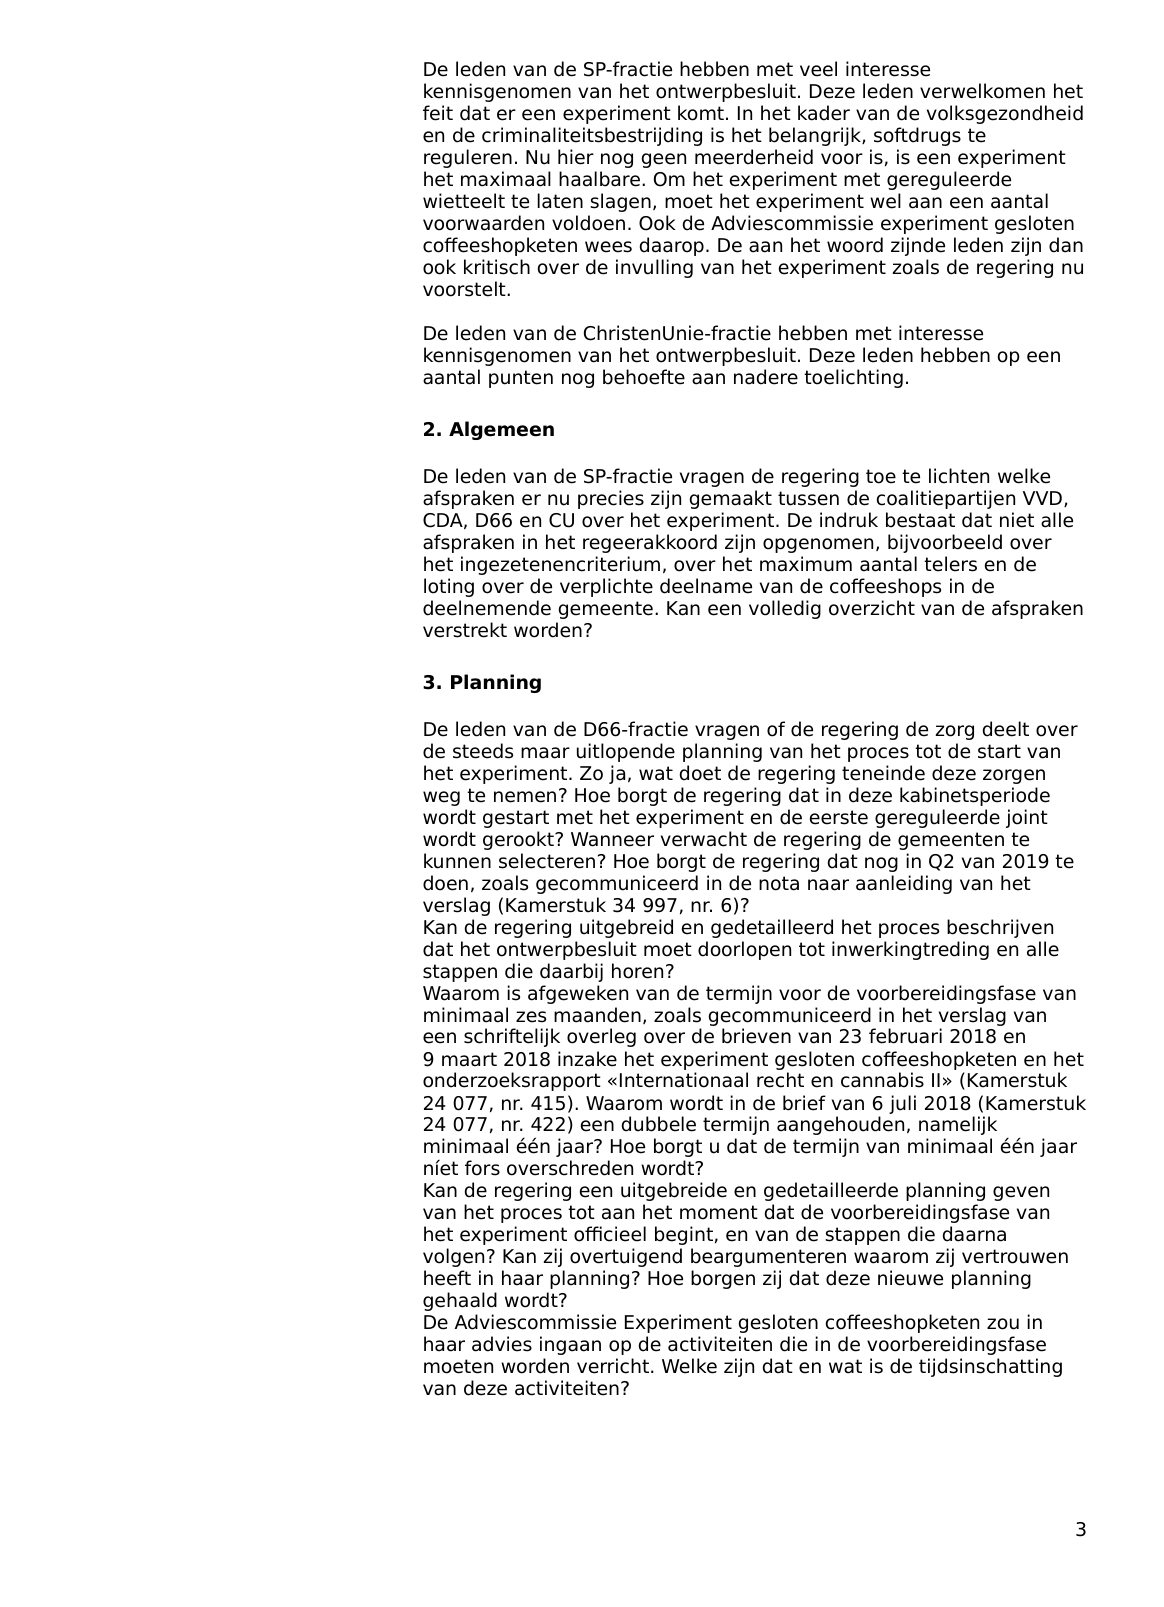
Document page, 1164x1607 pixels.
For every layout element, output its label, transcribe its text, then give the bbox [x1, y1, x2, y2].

text Waarom is afgeweken van de termijn voor de voorbereidingsfase van minimaal zes maanden, zoals gecommuniceerd in het verslag van een schriftelijk overleg over de brieven van 23 februari 2018 en 9 maart 2018 inzake het experiment gesloten coffeeshopketen en het onderzoeksrapport «Internationaal recht en cannabis II» (Kamerstuk 24 077, nr. 415). Waarom wordt in de brief van 6 juli 2018 (Kamerstuk 24 077, nr. 422) een dubbele termijn aangehouden, namelijk minimaal één jaar? Hoe borgt u dat de termijn van minimaal één jaar níet fors overschreden wordt? [422, 982, 1087, 1180]
text De leden van de SP-fractie hebben met veel interesse kennisgenomen van het ontwerpbesluit. Deze leden verwelkomen het feit dat er een experiment komt. In het kader van de volksgezondheid en de criminaliteitsbestrijding is het belangrijk, softdrugs te reguleren. Nu hier nog geen meerderheid voor is, is een experiment het maximaal haalbare. Om het experiment met gereguleerde wietteelt te laten slagen, moet het experiment wel aan een aantal voorwaarden voldoen. Ook de Adviescommissie experiment gesloten coffeeshopketen wees daarop. De aan het woord zijnde leden zijn dan ook kritisch over de invulling van het experiment zoals de regering nu voorstelt. [422, 59, 1087, 301]
text De leden van de SP-fractie vragen de regering toe te lichten welke afspraken er nu precies zijn gemaakt tussen de coalitiepartijen VVD, CDA, D66 en CU over het experiment. De indruk bestaat dat niet alle afspraken in het regeerakkoord zijn opgenomen, bijvoorbeeld over het ingezetenencriterium, over het maximum aantal telers en de loting over de verplichte deelname van de coffeeshops in de deelnemende gemeente. Kan een volledig overzicht van de afspraken verstrekt worden? [422, 466, 1087, 642]
text De leden van de D66-fractie vragen of de regering de zorg deelt over de steeds maar uitlopende planning van het proces tot de start van het experiment. Zo ja, wat doet de regering teneinde deze zorgen weg te nemen? Hoe borgt de regering dat in deze kabinetsperiode wordt gestart met het experiment en de eerste gereguleerde joint wordt gerookt? Wanneer verwacht de regering de gemeenten te kunnen selecteren? Hoe borgt de regering dat nog in Q2 van 2019 te doen, zoals gecommuniceerd in de nota naar aanleiding van het verslag (Kamerstuk 34 997, nr. 6)? [422, 719, 1087, 917]
text De Adviescommissie Experiment gesloten coffeeshopketen zou in haar advies ingaan op de activiteiten die in de voorbereidingsfase moeten worden verricht. Welke zijn dat en wat is de tijdsinschatting van deze activiteiten? [422, 1312, 1087, 1400]
text De leden van de ChristenUnie-fractie hebben met interesse kennisgenomen van het ontwerpbesluit. Deze leden hebben op een aantal punten nog behoefte aan nadere toelichting. [422, 323, 1087, 389]
text Kan de regering uitgebreid en gedetailleerd het proces beschrijven dat het ontwerpbesluit moet doorlopen tot inwerkingtreding en alle stappen die daarbij horen? [422, 917, 1087, 982]
text Kan de regering een uitgebreide en gedetailleerde planning geven van het proces tot aan het moment dat de voorbereidingsfase van het experiment officieel begint, en van de stappen die daarna volgen? Kan zij overtuigend beargumenteren waarom zij vertrouwen heeft in haar planning? Hoe borgen zij dat deze nieuwe planning gehaald wordt? [422, 1180, 1087, 1312]
subtitle 2. Algemeen [422, 419, 1087, 441]
subtitle 3. Planning [422, 672, 1087, 694]
